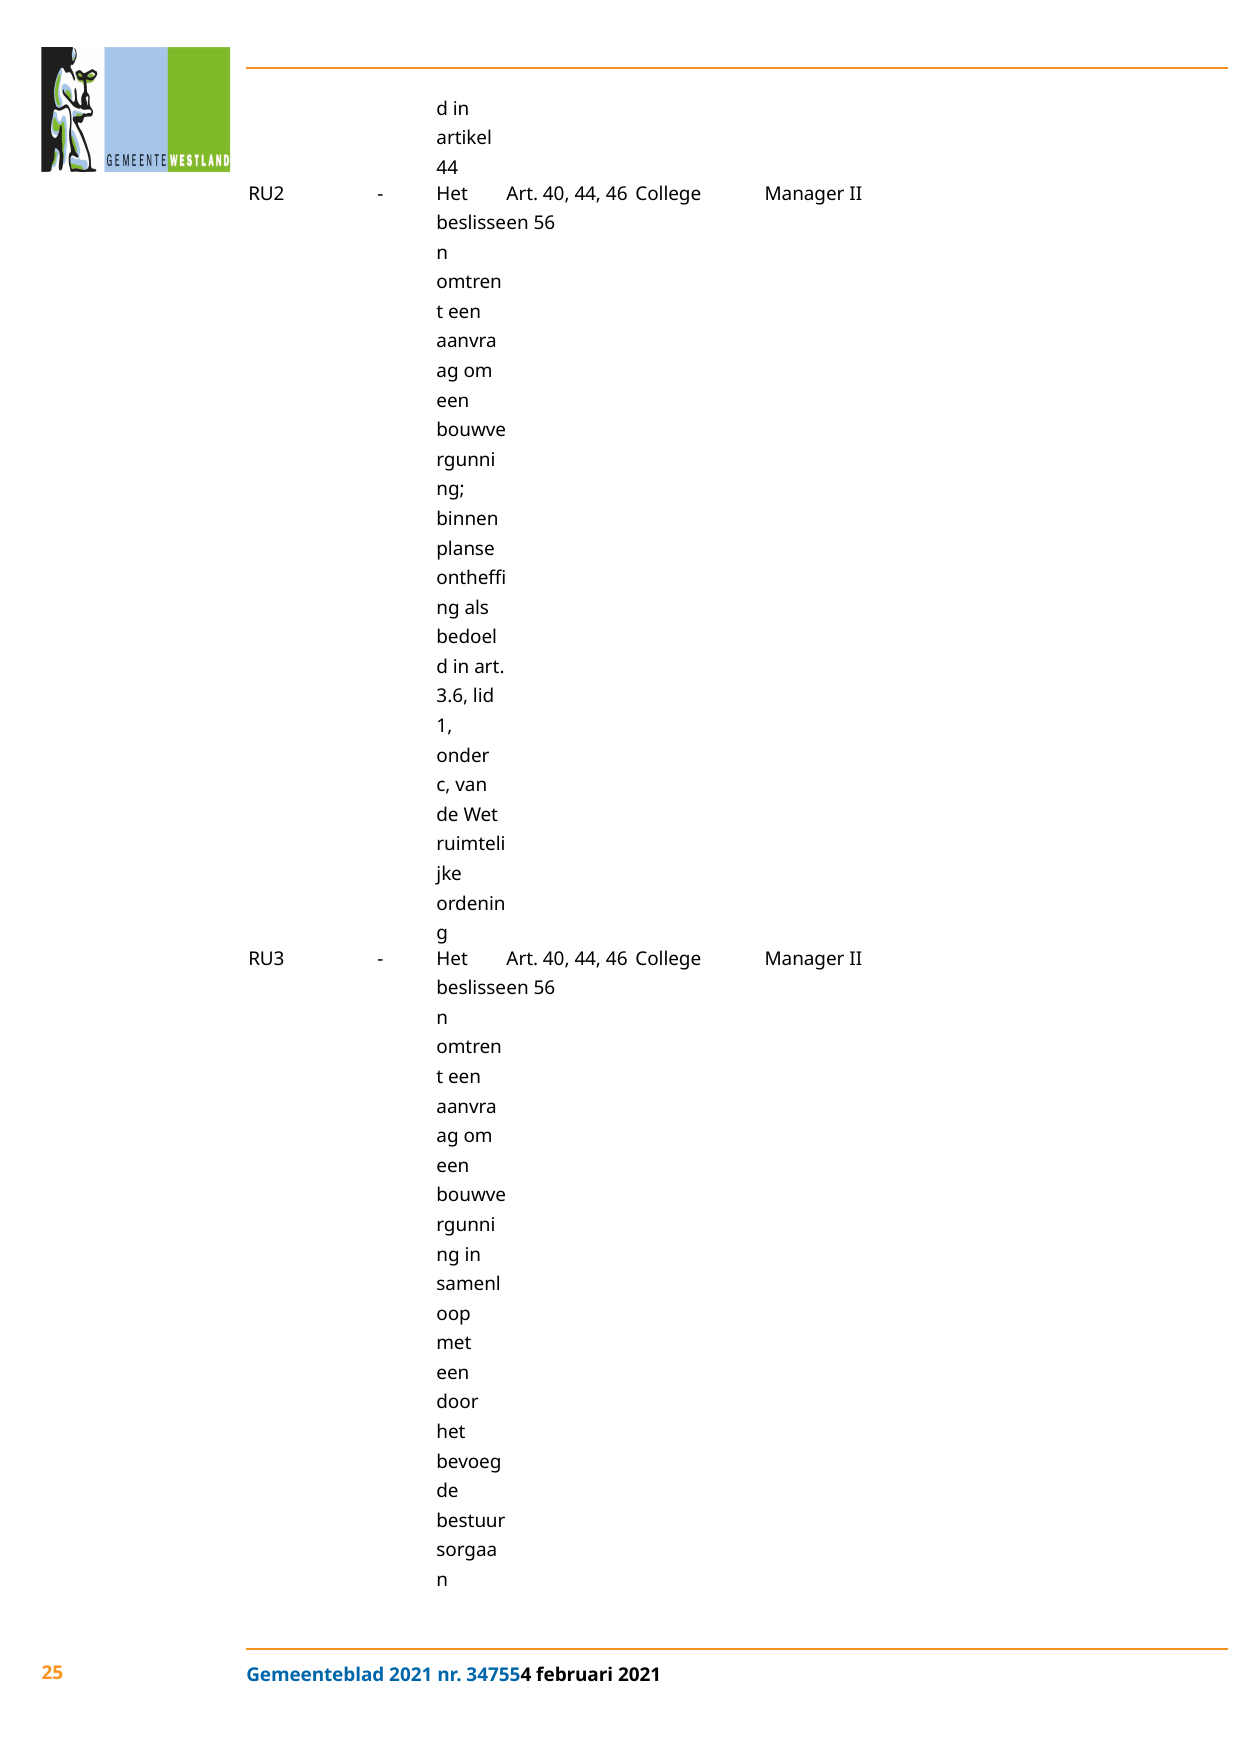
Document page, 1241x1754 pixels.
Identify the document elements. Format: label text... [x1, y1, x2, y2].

table_cell Manager II [764, 945, 893, 1592]
table_cell Art. 40, 44, 46 en 56 [506, 945, 635, 1592]
table_cell Art. 40, 44, 46 en 56 [506, 180, 635, 945]
table_cell College [635, 945, 764, 1592]
table_cell d in artikel 44 [377, 95, 506, 180]
table_cell [764, 95, 893, 180]
table_cell Het beslissen omtrent een aanvraag om een bouwvergunning in samenloop met een door het bevoegde bestuursorgaan [377, 945, 506, 1592]
table_cell [894, 95, 1022, 180]
table_cell [894, 180, 1022, 945]
table_cell Het beslissen omtrent een aanvraag om een bouwvergunning; binnenplanse ontheffing als bedoeld in art. 3.6, lid 1, onder c, van de Wet ruimtelijke ordening [377, 180, 506, 945]
table_cell RU3 [248, 945, 377, 1592]
table_cell [1023, 945, 1152, 1592]
table_cell [506, 95, 635, 180]
table_cell Manager II [764, 180, 893, 945]
table_cell [1023, 180, 1152, 945]
table_cell [894, 945, 1022, 1592]
table_cell [248, 95, 377, 180]
table_cell [1023, 95, 1152, 180]
picture [41, 47, 231, 172]
table_cell [635, 95, 764, 180]
table_cell College [635, 180, 764, 945]
table_cell RU2 [248, 180, 377, 945]
